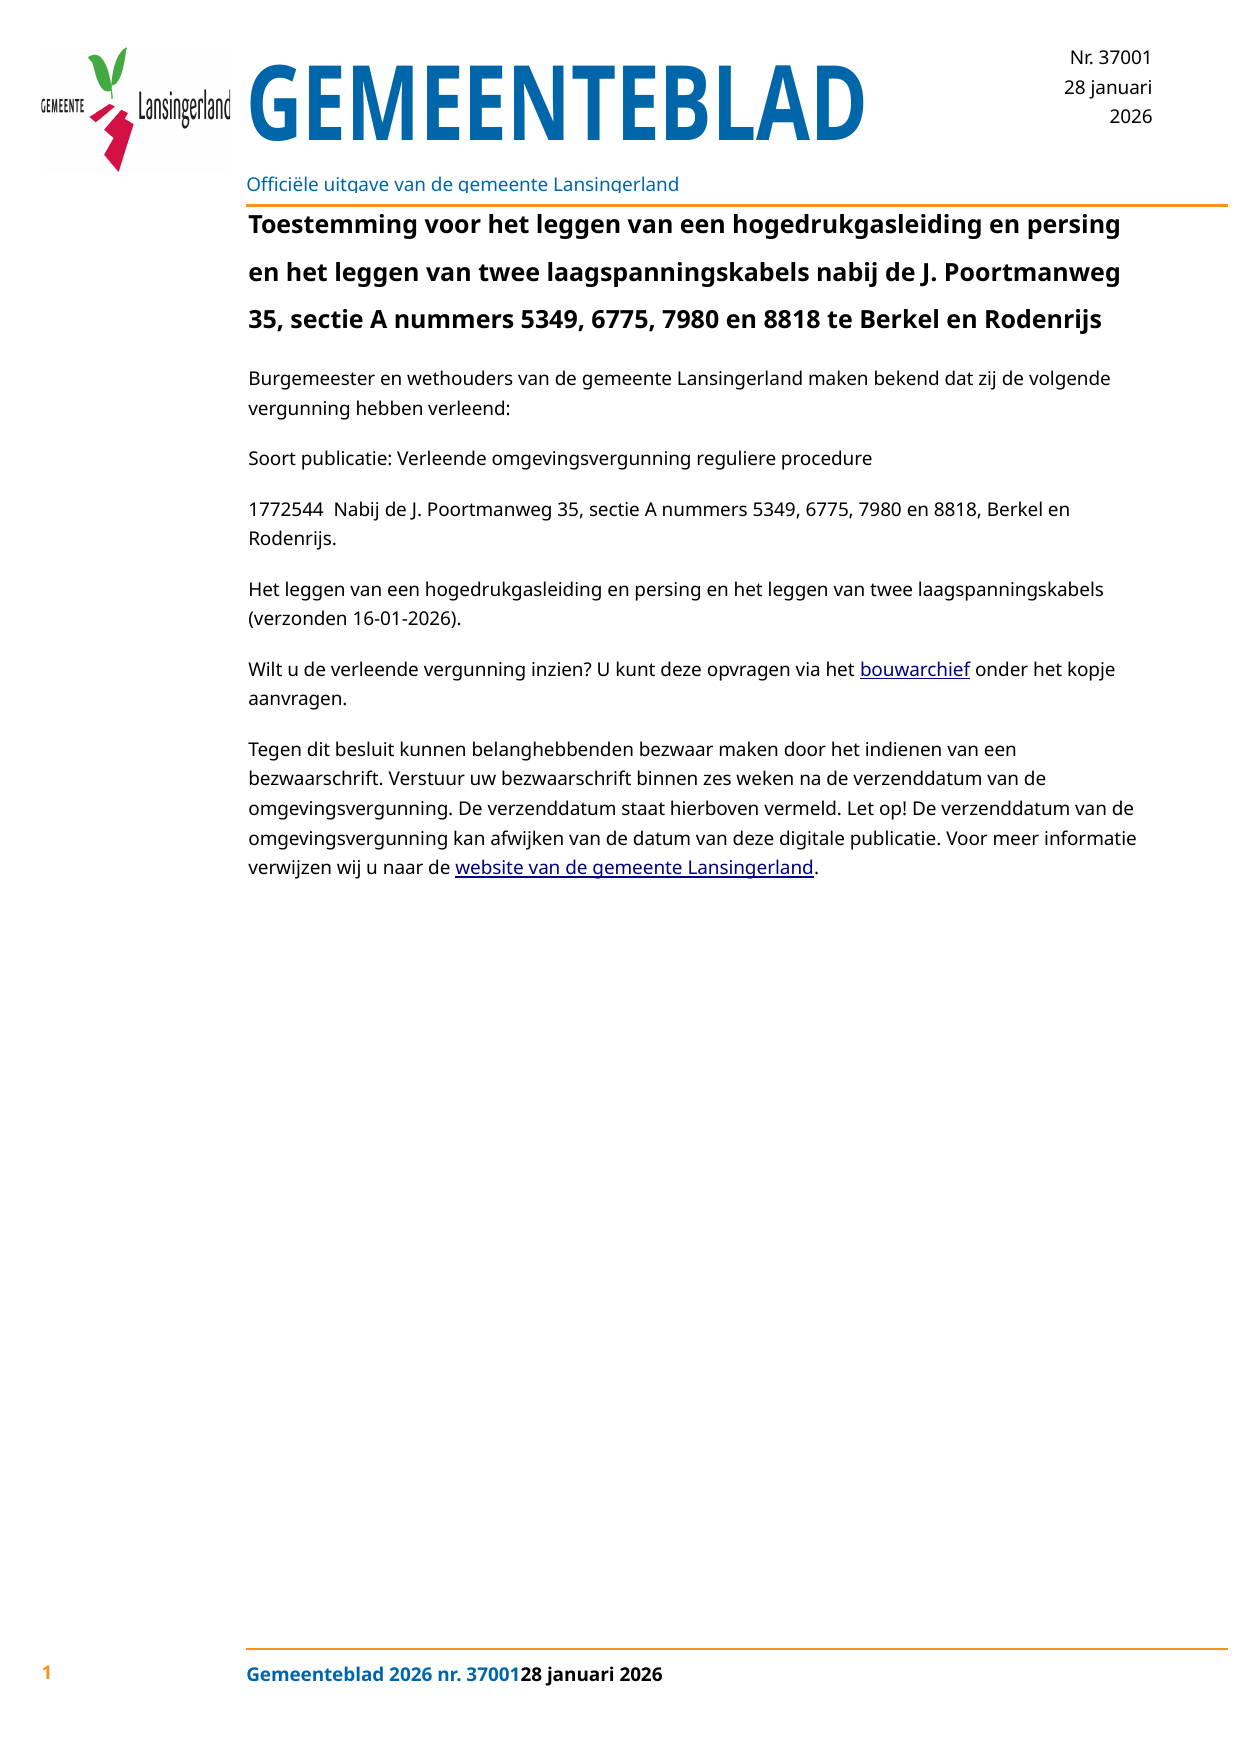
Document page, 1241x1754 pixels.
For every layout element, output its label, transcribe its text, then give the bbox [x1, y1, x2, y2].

picture [41, 47, 231, 172]
text Tegen dit besluit kunnen belanghebbenden bezwaar maken door het indienen van een bezwaarschrift. Verstuur uw bezwaarschrift binnen zes weken na de verzenddatum van de omgevingsvergunning. De verzenddatum staat hierboven vermeld. Let op! De verzenddatum van de omgevingsvergunning kan afwijken van de datum van deze digitale publicatie. Voor meer informatie verwijzen wij u naar de website van de gemeente Lansingerland. [248, 736, 1152, 880]
text Het leggen van een hogedrukgasleiding en persing en het leggen van twee laagspanningskabels (verzonden 16-01-2026). [248, 576, 1152, 631]
text Soort publicatie: Verleende omgevingsvergunning reguliere procedure [248, 446, 1152, 471]
text Wilt u de verleende vergunning inzien? U kunt deze opvragen via het bouwarchief onder het kopje aanvragen. [248, 656, 1152, 711]
text Toestemming voor het leggen van een hogedrukgasleiding en persing en het leggen van twee laagspanningskabels nabij de J. Poortmanweg 35, sectie A nummers 5349, 6775, 7980 en 8818 te Berkel en Rodenrijs [248, 207, 1152, 336]
text 1772544 Nabij de J. Poortmanweg 35, sectie A nummers 5349, 6775, 7980 en 8818, Berkel en Rodenrijs. [248, 496, 1152, 551]
text Burgemeester en wethouders van de gemeente Lansingerland maken bekend dat zij de volgende vergunning hebben verleend: [248, 366, 1152, 421]
